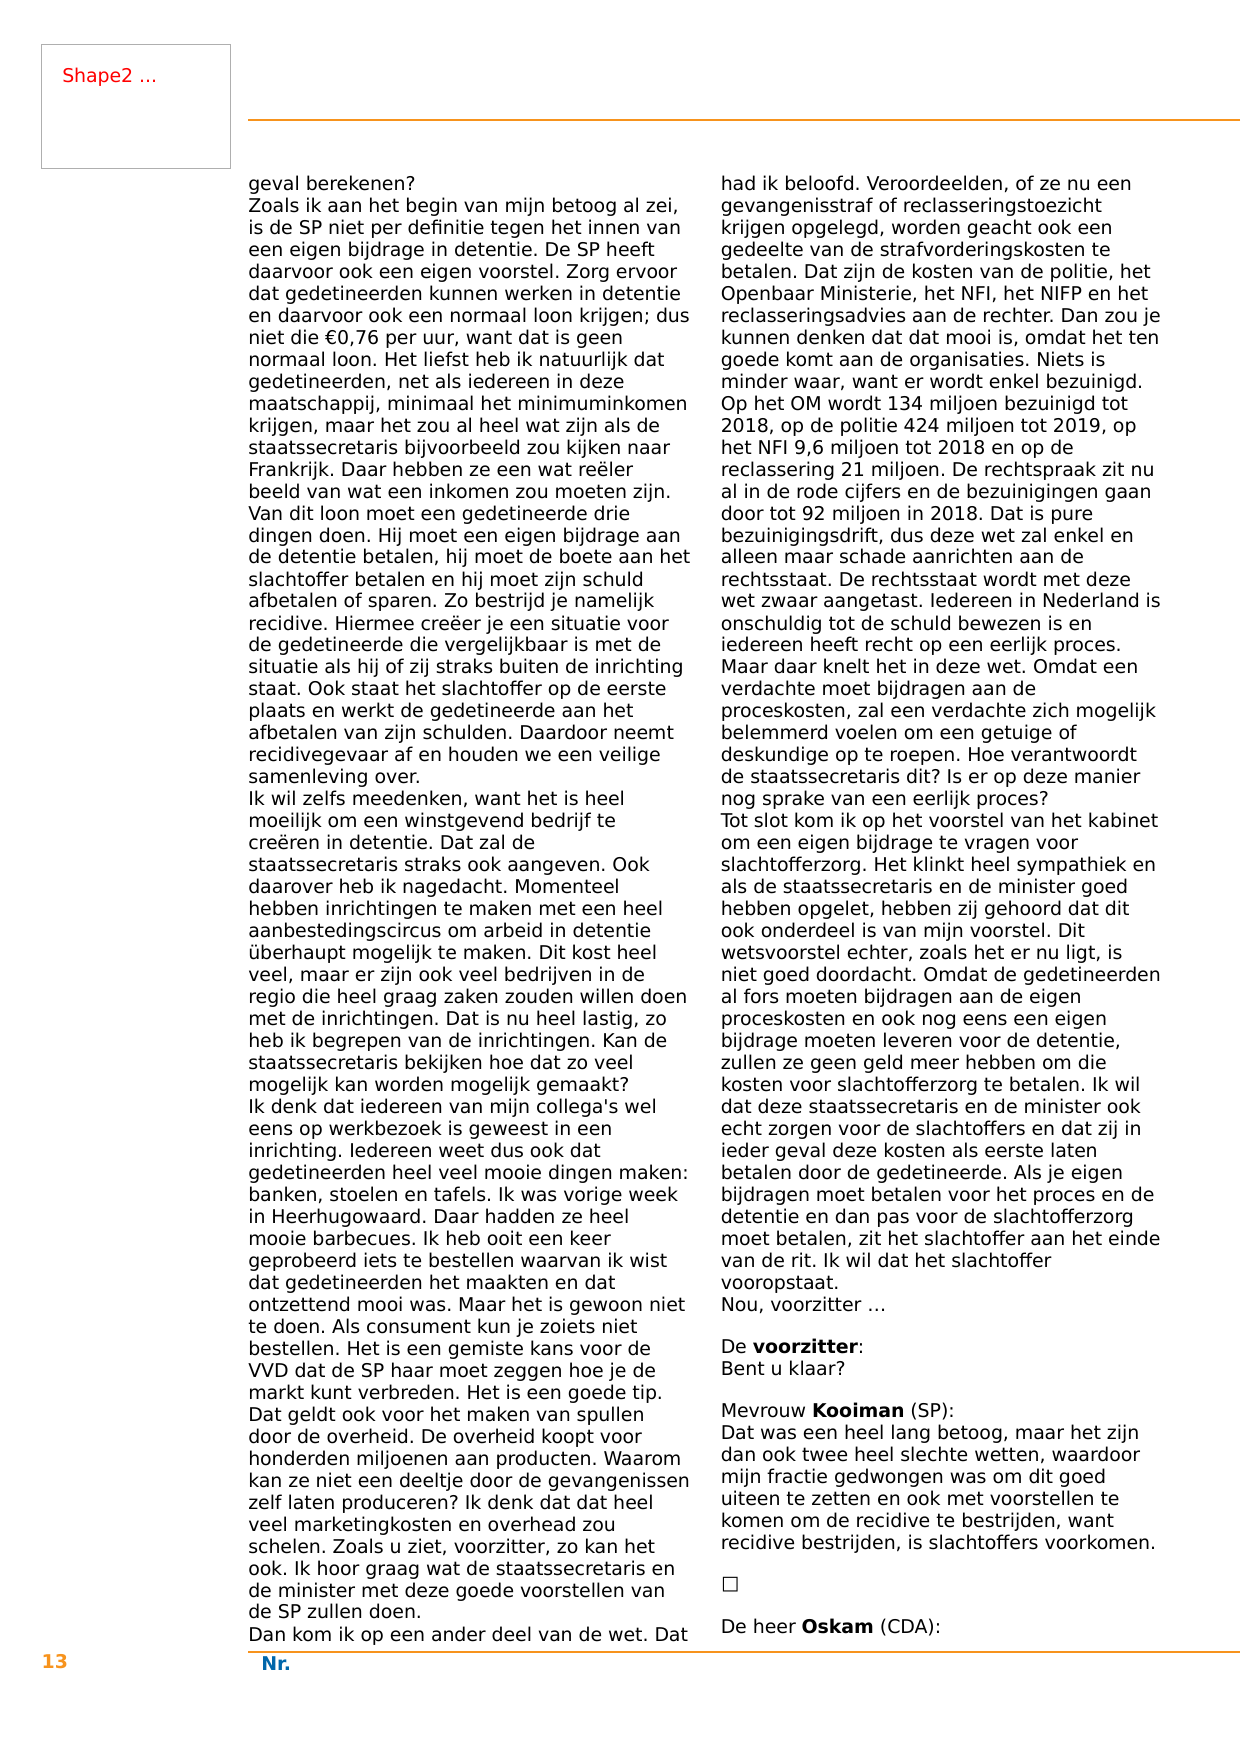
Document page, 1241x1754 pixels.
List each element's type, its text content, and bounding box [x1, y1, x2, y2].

text Dan kom ik op een ander deel van de wet. Dat [248, 1623, 691, 1645]
text Ik wil zelfs meedenken, want het is heel moeilijk om een winstgevend bedrijf te creëren in detentie. Dat zal de staatssecretaris straks ook aangeven. Ook daarover heb ik nagedacht. Momenteel hebben inrichtingen te maken met een heel aanbestedingscircus om arbeid in detentie überhaupt mogelijk te maken. Dit kost heel veel, maar er zijn ook veel bedrijven in de regio die heel graag zaken zouden willen doen met de inrichtingen. Dat is nu heel lastig, zo heb ik begrepen van de inrichtingen. Kan de staatssecretaris bekijken hoe dat zo veel mogelijk kan worden mogelijk gemaakt? [248, 788, 691, 1096]
text Mevrouw Kooiman (SP): [721, 1400, 1163, 1422]
text Dat was een heel lang betoog, maar het zijn dan ook twee heel slechte wetten, waardoor mijn fractie gedwongen was om dit goed uiteen te zetten en ook met voorstellen te komen om de recidive te bestrijden, want recidive bestrijden, is slachtoffers voorkomen. [721, 1422, 1163, 1553]
text ⬜ [721, 1573, 1163, 1596]
text Ik denk dat iedereen van mijn collega's wel eens op werkbezoek is geweest in een inrichting. Iedereen weet dus ook dat gedetineerden heel veel mooie dingen maken: banken, stoelen en tafels. Ik was vorige week in Heerhugowaard. Daar hadden ze heel mooie barbecues. Ik heb ooit een keer geprobeerd iets te bestellen waarvan ik wist dat gedetineerden het maakten en dat ontzettend mooi was. Maar het is gewoon niet te doen. Als consument kun je zoiets niet bestellen. Het is een gemiste kans voor de VVD dat de SP haar moet zeggen hoe je de markt kunt verbreden. Het is een goede tip. Dat geldt ook voor het maken van spullen door de overheid. De overheid koopt voor honderden miljoenen aan producten. Waarom kan ze niet een deeltje door de gevangenissen zelf laten produceren? Ik denk dat dat heel veel marketingkosten en overhead zou schelen. Zoals u ziet, voorzitter, zo kan het ook. Ik hoor graag wat de staatssecretaris en de minister met deze goede voorstellen van de SP zullen doen. [248, 1096, 691, 1623]
text Nou, voorzitter … [721, 1294, 1163, 1316]
text Tot slot kom ik op het voorstel van het kabinet om een eigen bijdrage te vragen voor slachtofferzorg. Het klinkt heel sympathiek en als de staatssecretaris en de minister goed hebben opgelet, hebben zij gehoord dat dit ook onderdeel is van mijn voorstel. Dit wetsvoorstel echter, zoals het er nu ligt, is niet goed doordacht. Omdat de gedetineerden al fors moeten bijdragen aan de eigen proceskosten en ook nog eens een eigen bijdrage moeten leveren voor de detentie, zullen ze geen geld meer hebben om die kosten voor slachtofferzorg te betalen. Ik wil dat deze staatssecretaris en de minister ook echt zorgen voor de slachtoffers en dat zij in ieder geval deze kosten als eerste laten betalen door de gedetineerde. Als je eigen bijdragen moet betalen voor het proces en de detentie en dan pas voor de slachtofferzorg moet betalen, zit het slachtoffer aan het einde van de rit. Ik wil dat het slachtoffer vooropstaat. [721, 810, 1163, 1294]
text had ik beloofd. Veroordeelden, of ze nu een gevangenisstraf of reclasseringstoezicht krijgen opgelegd, worden geacht ook een gedeelte van de strafvorderingskosten te betalen. Dat zijn de kosten van de politie, het Openbaar Ministerie, het NFI, het NIFP en het reclasseringsadvies aan de rechter. Dan zou je kunnen denken dat dat mooi is, omdat het ten goede komt aan de organisaties. Niets is minder waar, want er wordt enkel bezuinigd. Op het OM wordt 134 miljoen bezuinigd tot 2018, op de politie 424 miljoen tot 2019, op het NFI 9,6 miljoen tot 2018 en op de reclassering 21 miljoen. De rechtspraak zit nu al in de rode cijfers en de bezuinigingen gaan door tot 92 miljoen in 2018. Dat is pure bezuinigingsdrift, dus deze wet zal enkel en alleen maar schade aanrichten aan de rechtsstaat. De rechtsstaat wordt met deze wet zwaar aangetast. Iedereen in Nederland is onschuldig tot de schuld bewezen is en iedereen heeft recht op een eerlijk proces. Maar daar knelt het in deze wet. Omdat een verdachte moet bijdragen aan de proceskosten, zal een verdachte zich mogelijk belemmerd voelen om een getuige of deskundige op te roepen. Hoe verantwoordt de staatssecretaris dit? Is er op deze manier nog sprake van een eerlijk proces? [721, 173, 1163, 810]
text Zoals ik aan het begin van mijn betoog al zei, is de SP niet per definitie tegen het innen van een eigen bijdrage in detentie. De SP heeft daarvoor ook een eigen voorstel. Zorg ervoor dat gedetineerden kunnen werken in detentie en daarvoor ook een normaal loon krijgen; dus niet die €0,76 per uur, want dat is geen normaal loon. Het liefst heb ik natuurlijk dat gedetineerden, net als iedereen in deze maatschappij, minimaal het minimuminkomen krijgen, maar het zou al heel wat zijn als de staatssecretaris bijvoorbeeld zou kijken naar Frankrijk. Daar hebben ze een wat reëler beeld van wat een inkomen zou moeten zijn. Van dit loon moet een gedetineerde drie dingen doen. Hij moet een eigen bijdrage aan de detentie betalen, hij moet de boete aan het slachtoffer betalen en hij moet zijn schuld afbetalen of sparen. Zo bestrijd je namelijk recidive. Hiermee creëer je een situatie voor de gedetineerde die vergelijkbaar is met de situatie als hij of zij straks buiten de inrichting staat. Ook staat het slachtoffer op de eerste plaats en werkt de gedetineerde aan het afbetalen van zijn schulden. Daardoor neemt recidivegevaar af en houden we een veilige samenleving over. [248, 195, 691, 788]
text Bent u klaar? [721, 1358, 1163, 1380]
text geval berekenen? [248, 173, 691, 195]
text De voorzitter: [721, 1336, 1163, 1358]
text De heer Oskam (CDA): [721, 1616, 1163, 1637]
